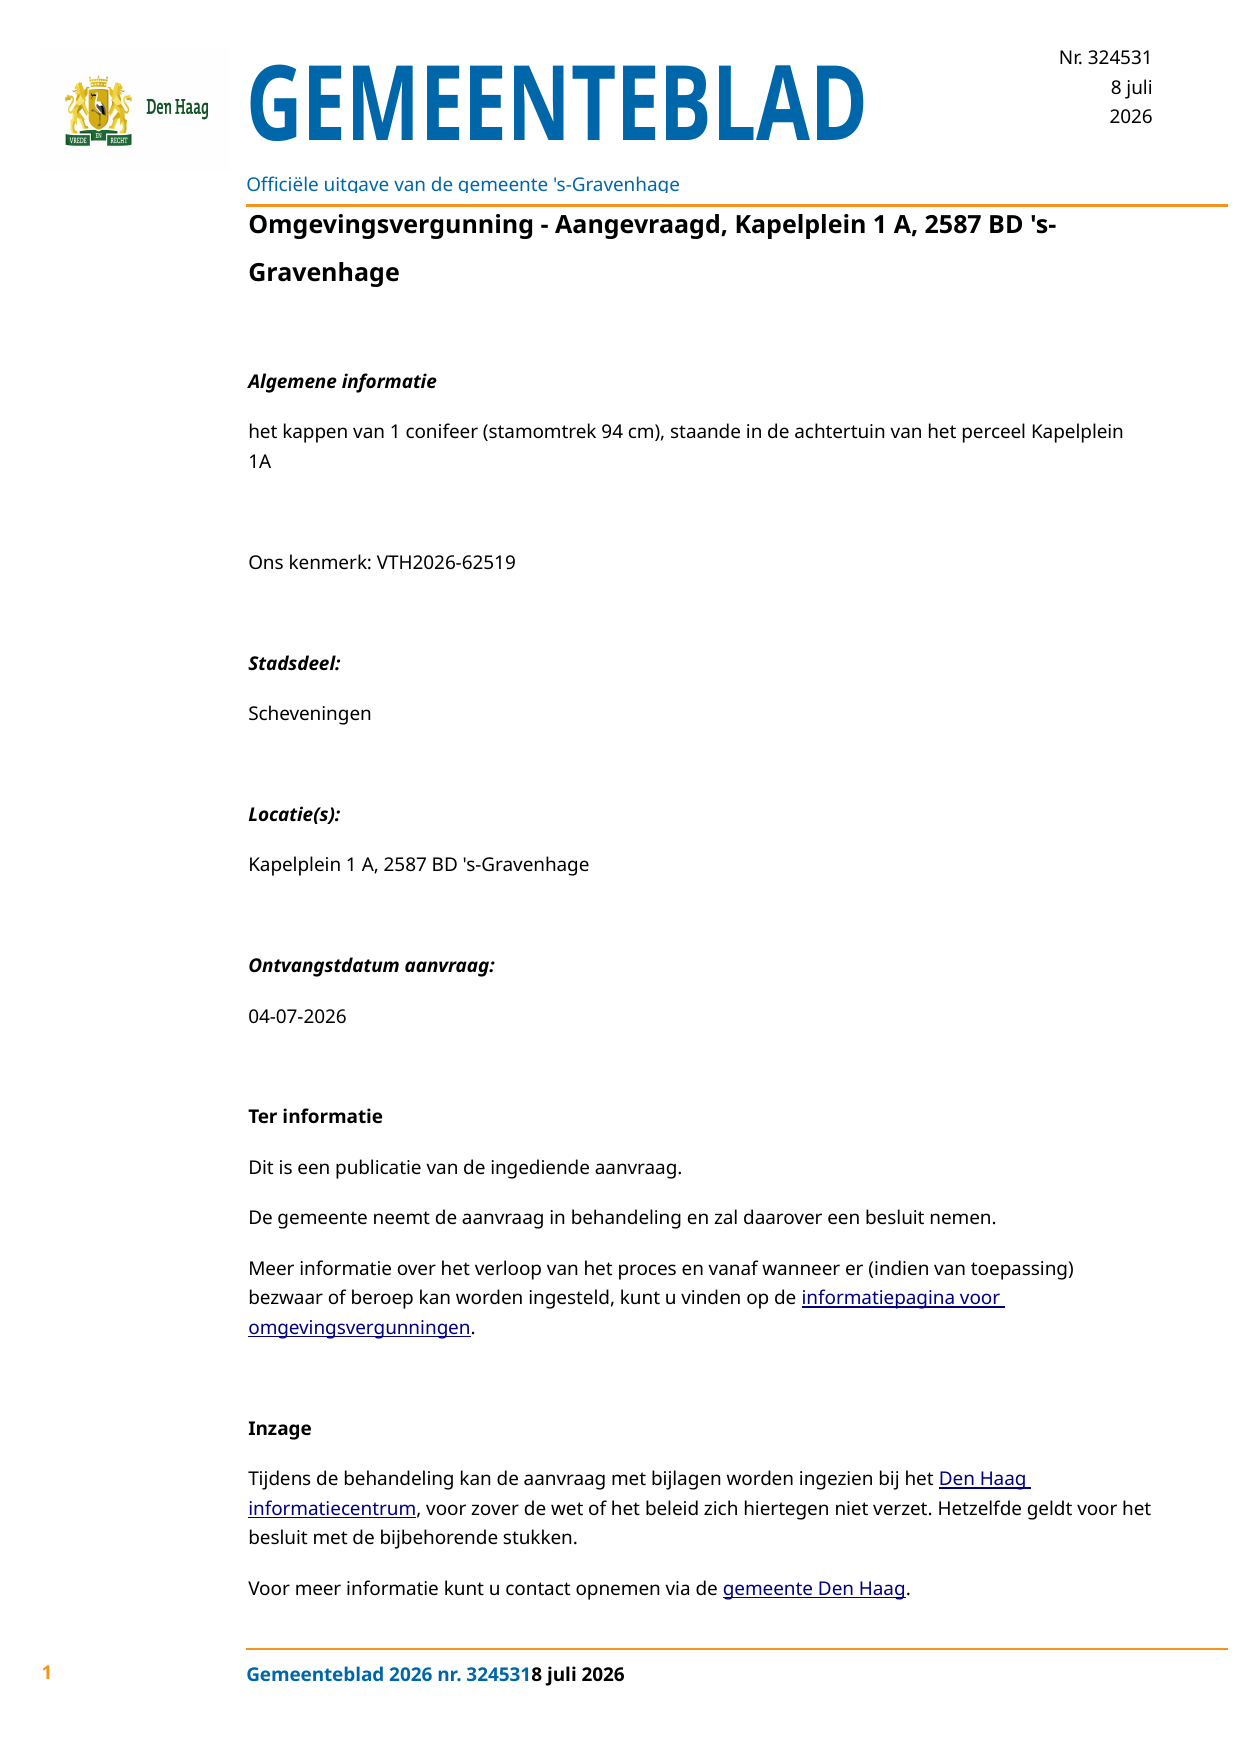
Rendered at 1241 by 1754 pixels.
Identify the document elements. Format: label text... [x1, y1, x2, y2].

text Dit is een publicatie van de ingediende aanvraag. [248, 1154, 1152, 1180]
text Meer informatie over het verloop van het proces en vanaf wanneer er (indien van toepassing) bezwaar of beroep kan worden ingesteld, kunt u vinden op de informatiepagina voor omgevingsvergunningen. [248, 1255, 1152, 1340]
text De gemeente neemt de aanvraag in behandeling en zal daarover een besluit nemen. [248, 1204, 1152, 1230]
text Ter informatie [248, 1104, 1152, 1129]
text 04-07-2026 [248, 1003, 1152, 1029]
text Stadsdeel: [248, 650, 1152, 676]
text Ons kenmerk: VTH2026-62519 [248, 549, 1152, 575]
text Omgevingsvergunning - Aangevraagd, Kapelplein 1 A, 2587 BD 's-Gravenhage [248, 207, 1152, 288]
text het kappen van 1 conifeer (stamomtrek 94 cm), staande in de achtertuin van het perceel Kapelplein 1A [248, 419, 1152, 474]
text Ontvangstdatum aanvraag: [248, 952, 1152, 978]
picture [41, 47, 231, 172]
text Scheveningen [248, 700, 1152, 726]
text Algemene informatie [248, 368, 1152, 394]
text Voor meer informatie kunt u contact opnemen via de gemeente Den Haag. [248, 1575, 1152, 1601]
text Tijdens de behandeling kan de aanvraag met bijlagen worden ingezien bij het Den Haag informatiecentrum, voor zover de wet of het beleid zich hiertegen niet verzet. Hetzelfde geldt voor het besluit met de bijbehorende stukken. [248, 1465, 1152, 1550]
text Inzage [248, 1415, 1152, 1441]
text Kapelplein 1 A, 2587 BD 's-Gravenhage [248, 852, 1152, 877]
text Locatie(s): [248, 801, 1152, 827]
